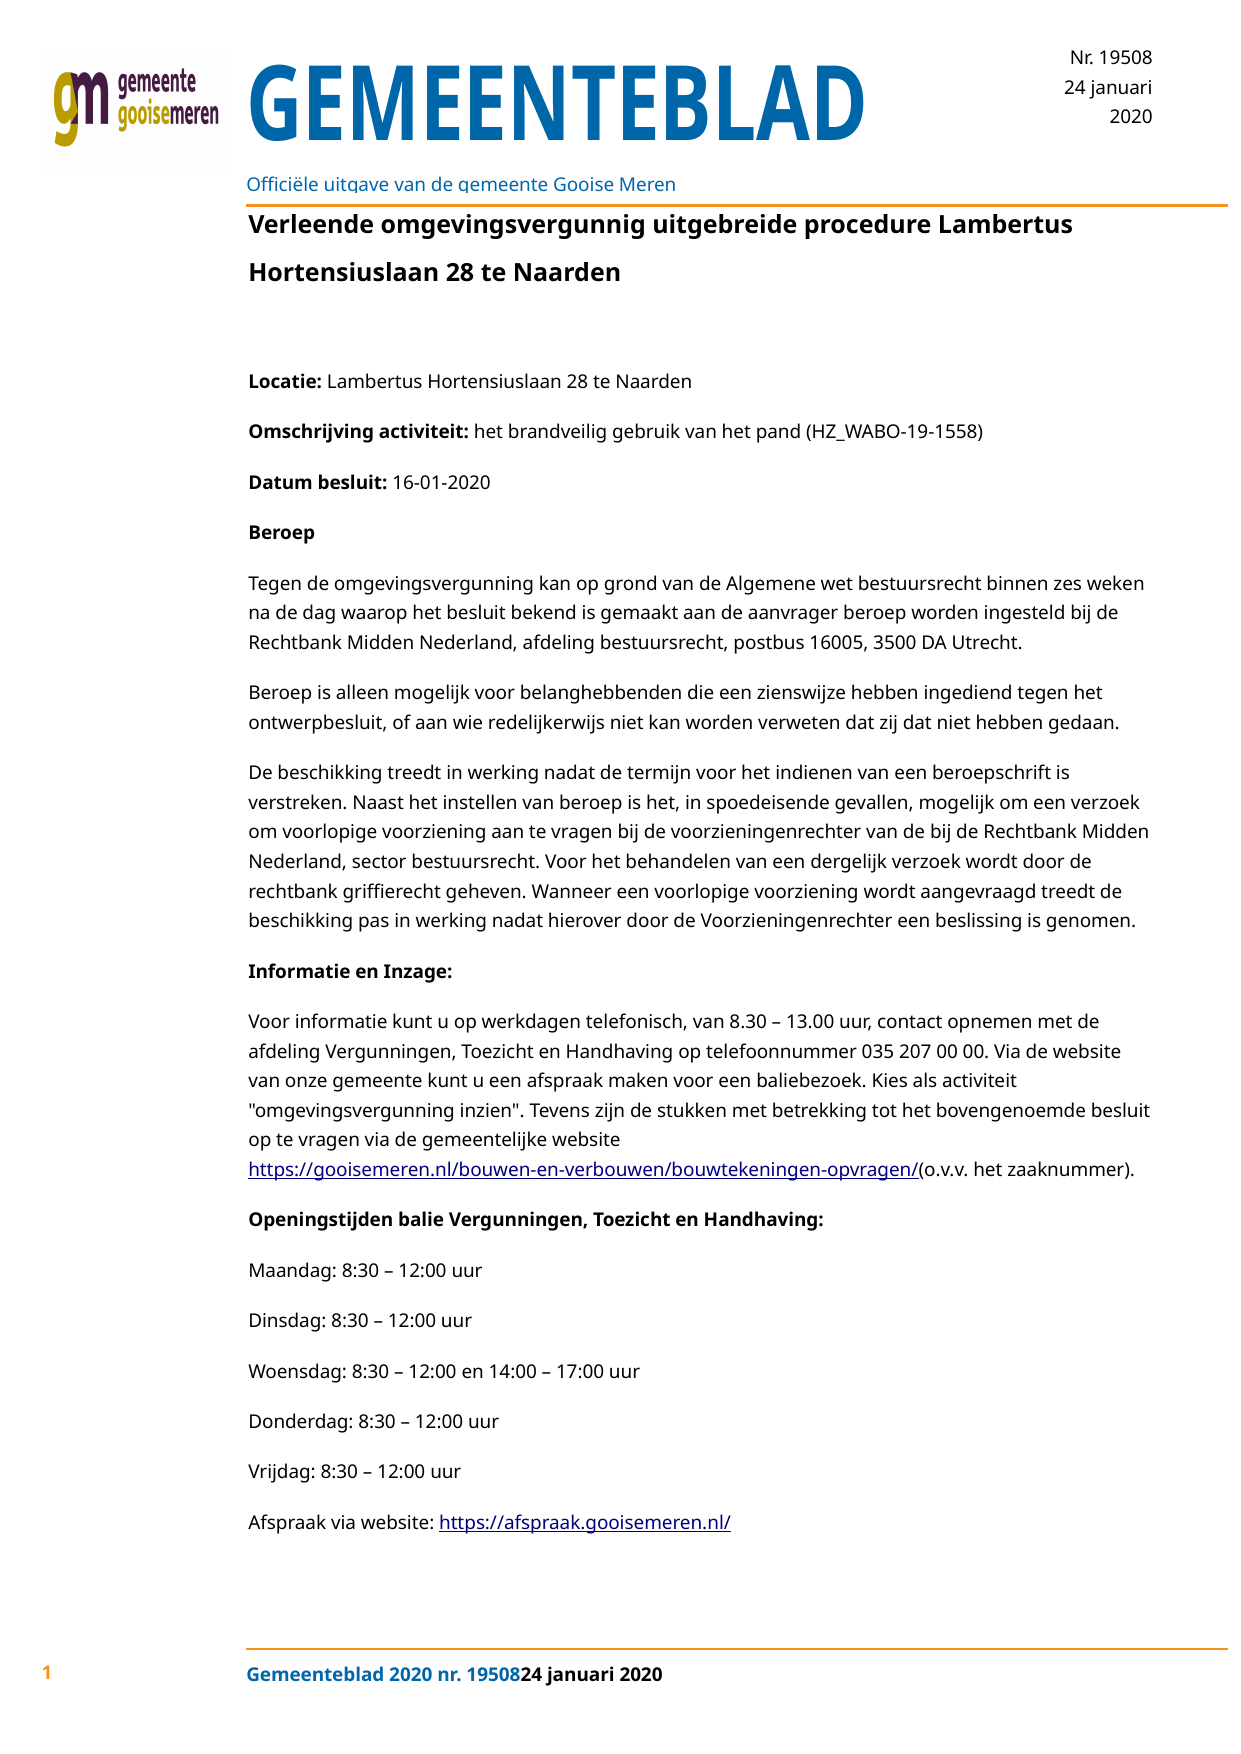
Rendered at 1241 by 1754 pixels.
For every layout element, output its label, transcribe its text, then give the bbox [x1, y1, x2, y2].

text Datum besluit: 16-01-2020 [248, 469, 1152, 495]
text Beroep [248, 519, 1152, 545]
text Verleende omgevingsvergunnig uitgebreide procedure Lambertus Hortensiuslaan 28 te Naarden [248, 207, 1152, 288]
text Maandag: 8:30 – 12:00 uur [248, 1257, 1152, 1283]
text Openingstijden balie Vergunningen, Toezicht en Handhaving: [248, 1207, 1152, 1232]
text Donderdag: 8:30 – 12:00 uur [248, 1408, 1152, 1434]
text Afspraak via website: https://afspraak.gooisemeren.nl/ [248, 1509, 1152, 1535]
text Beroep is alleen mogelijk voor belanghebbenden die een zienswijze hebben ingediend tegen het ontwerpbesluit, of aan wie redelijkerwijs niet kan worden verweten dat zij dat niet hebben gedaan. [248, 679, 1152, 735]
text Informatie en Inzage: [248, 958, 1152, 984]
text Tegen de omgevingsvergunning kan op grond van de Algemene wet bestuursrecht binnen zes weken na de dag waarop het besluit bekend is gemaakt aan de aanvrager beroep worden ingesteld bij de Rechtbank Midden Nederland, afdeling bestuursrecht, postbus 16005, 3500 DA Utrecht. [248, 570, 1152, 655]
text Dinsdag: 8:30 – 12:00 uur [248, 1307, 1152, 1333]
text Locatie: Lambertus Hortensiuslaan 28 te Naarden [248, 368, 1152, 394]
text Woensdag: 8:30 – 12:00 en 14:00 – 17:00 uur [248, 1358, 1152, 1384]
picture [41, 47, 231, 172]
text Omschrijving activiteit: het brandveilig gebruik van het pand (HZ_WABO-19-1558) [248, 419, 1152, 444]
text Voor informatie kunt u op werkdagen telefonisch, van 8.30 – 13.00 uur, contact opnemen met de afdeling Vergunningen, Toezicht en Handhaving op telefoonnummer 035 207 00 00. Via de website van onze gemeente kunt u een afspraak maken voor een baliebezoek. Kies als activiteit "omgevingsvergunning inzien". Tevens zijn de stukken met betrekking tot het bovengenoemde besluit op te vragen via de gemeentelijke website https://gooisemeren.nl/bouwen-en-verbouwen/bouwtekeningen-opvragen/(o.v.v. het zaaknummer). [248, 1008, 1152, 1182]
text Vrijdag: 8:30 – 12:00 uur [248, 1459, 1152, 1484]
text De beschikking treedt in werking nadat de termijn voor het indienen van een beroepschrift is verstreken. Naast het instellen van beroep is het, in spoedeisende gevallen, mogelijk om een verzoek om voorlopige voorziening aan te vragen bij de voorzieningenrechter van de bij de Rechtbank Midden Nederland, sector bestuursrecht. Voor het behandelen van een dergelijk verzoek wordt door de rechtbank griffierecht geheven. Wanneer een voorlopige voorziening wordt aangevraagd treedt de beschikking pas in werking nadat hierover door de Voorzieningenrechter een beslissing is genomen. [248, 759, 1152, 933]
